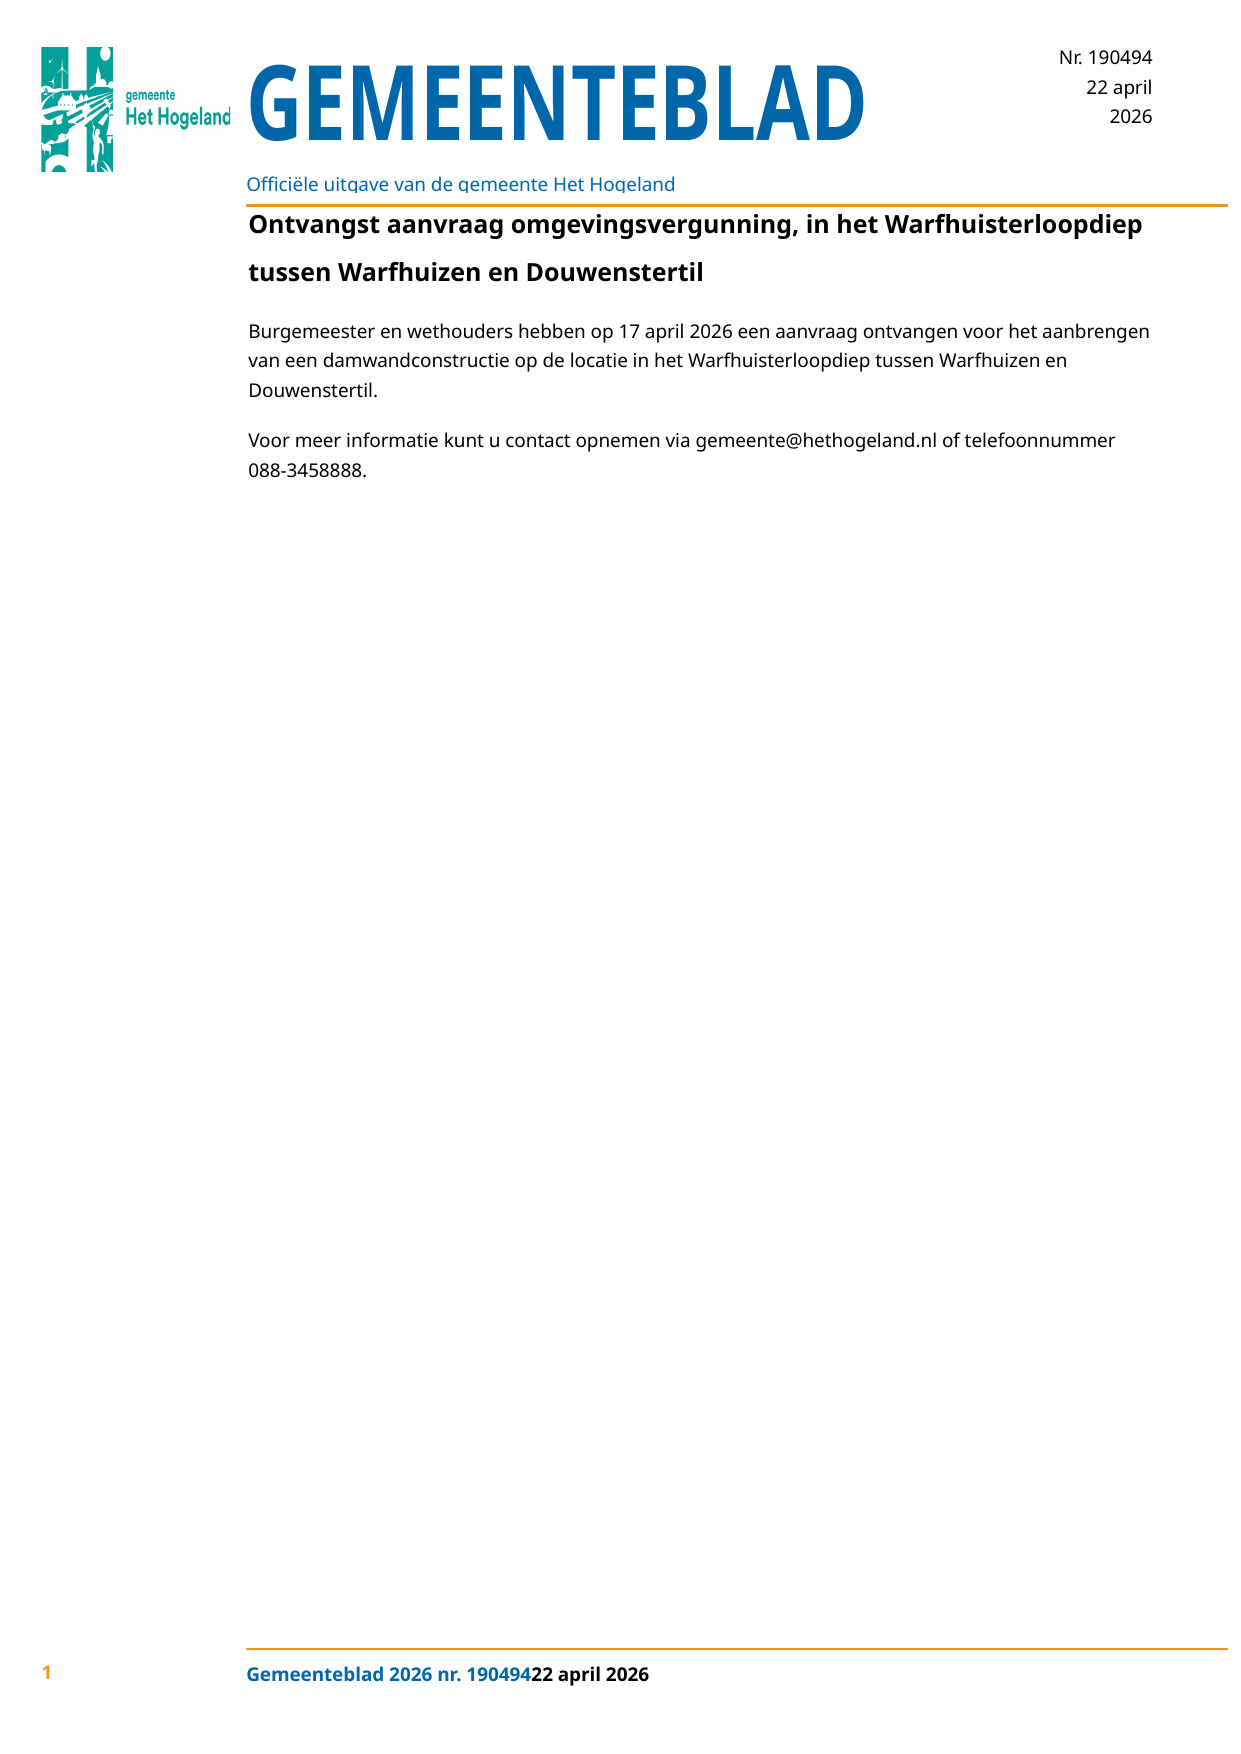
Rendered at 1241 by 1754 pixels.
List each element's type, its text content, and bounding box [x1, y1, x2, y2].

text Voor meer informatie kunt u contact opnemen via gemeente@hethogeland.nl of telefoonnummer 088-3458888. [248, 427, 1152, 483]
text Ontvangst aanvraag omgevingsvergunning, in het Warfhuisterloopdiep tussen Warfhuizen en Douwenstertil [248, 207, 1152, 288]
picture [41, 47, 231, 172]
text Burgemeester en wethouders hebben op 17 april 2026 een aanvraag ontvangen voor het aanbrengen van een damwandconstructie op de locatie in het Warfhuisterloopdiep tussen Warfhuizen en Douwenstertil. [248, 318, 1152, 403]
